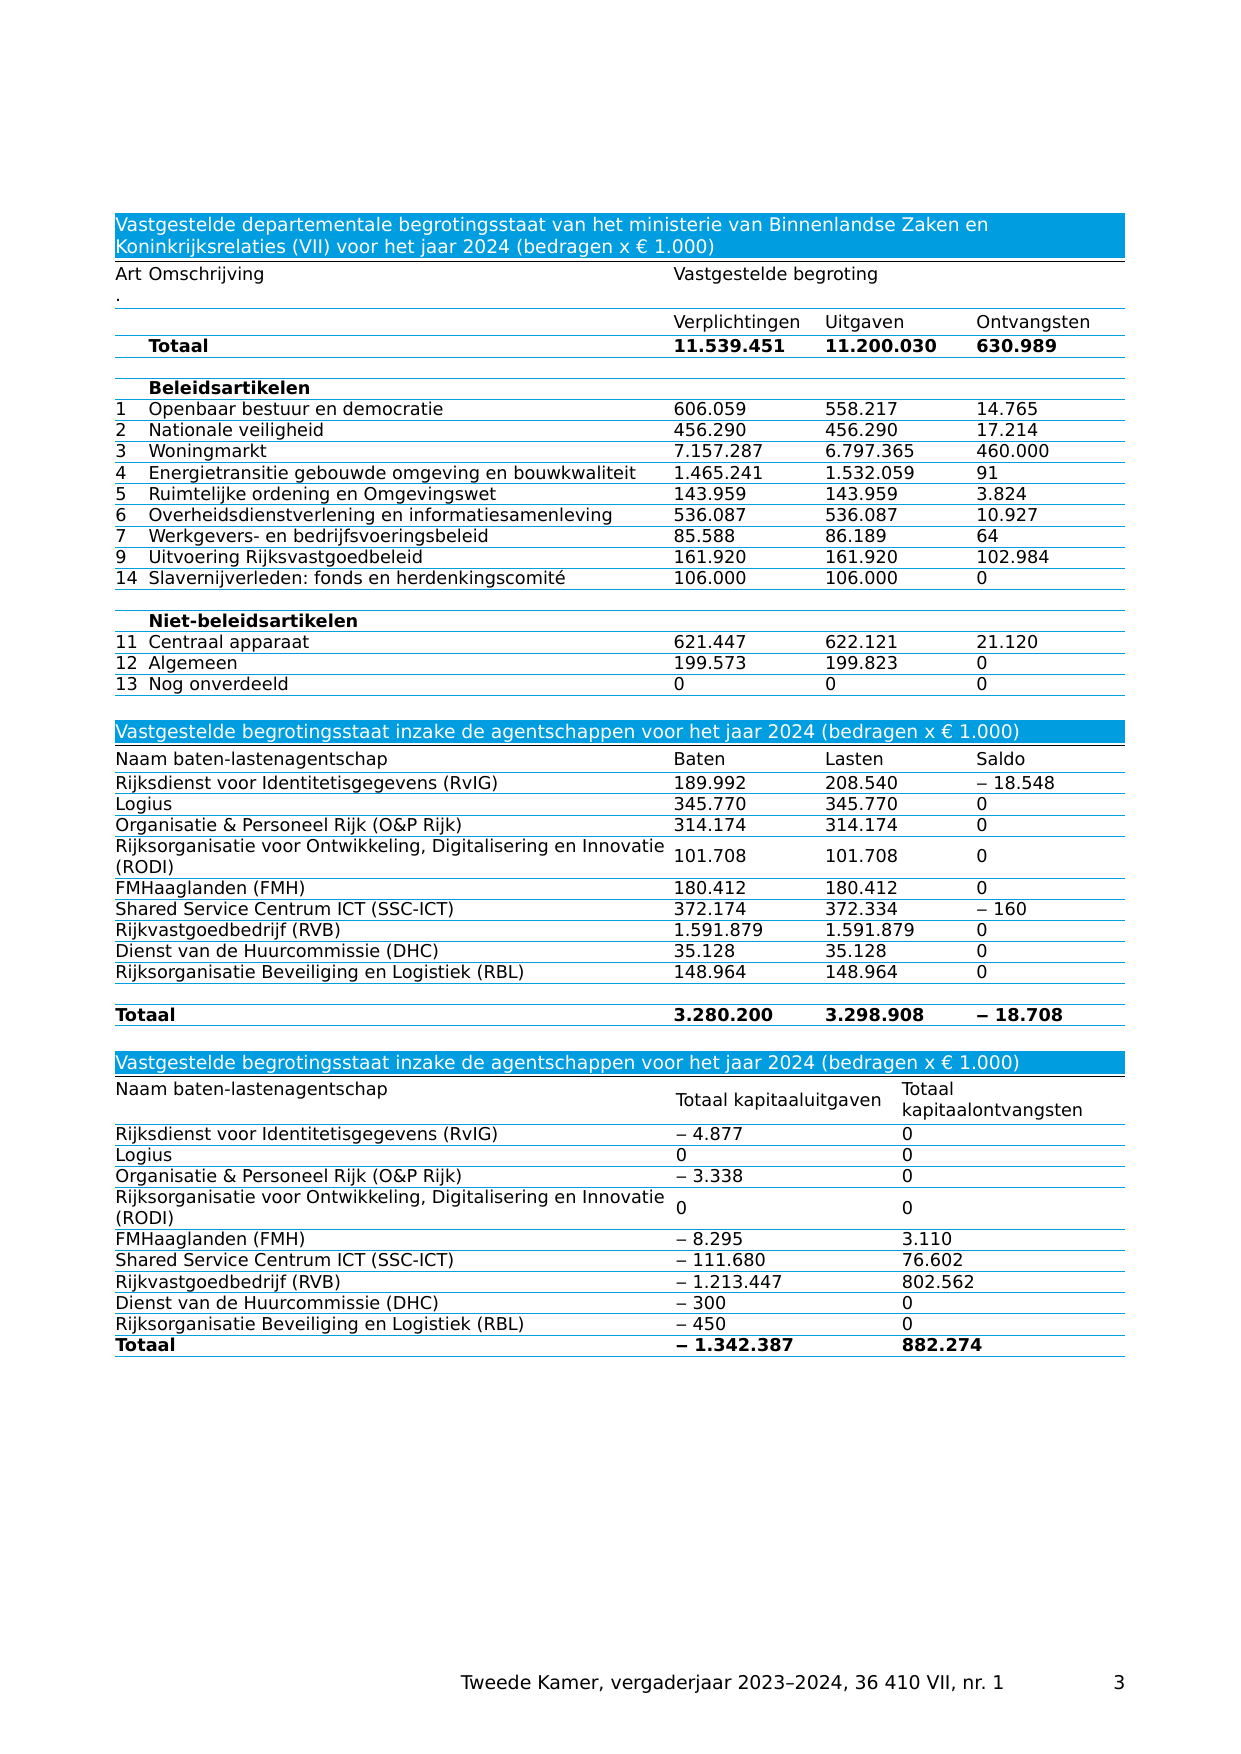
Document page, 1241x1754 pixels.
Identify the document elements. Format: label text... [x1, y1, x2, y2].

table_cell [822, 984, 973, 1004]
table_cell ‒ 18.548 [973, 773, 1125, 793]
table_cell 0 [973, 963, 1125, 983]
table_cell 372.174 [670, 900, 822, 920]
table_cell [670, 358, 822, 377]
table_cell 0 [973, 569, 1125, 589]
table_cell Naam baten-lastenagentschap [115, 1077, 673, 1123]
table_cell [115, 309, 145, 335]
table_cell Art. [115, 262, 145, 308]
table_cell ‒ 3.338 [673, 1167, 899, 1187]
table_cell 0 [822, 675, 973, 695]
table_cell [115, 379, 145, 399]
table_cell Totaal [115, 1005, 670, 1025]
table_cell FMHaaglanden (FMH) [115, 879, 670, 898]
table_cell Naam baten-lastenagentschap [115, 746, 670, 772]
table_cell 456.290 [670, 421, 822, 441]
table_cell 1 [115, 400, 145, 420]
table_cell 91 [973, 463, 1125, 483]
table_cell Nationale veiligheid [145, 421, 670, 441]
table_cell [973, 358, 1125, 377]
table_cell Organisatie & Personeel Rijk (O&P Rijk) [115, 1167, 673, 1187]
table_cell 9 [115, 548, 145, 568]
table_cell ‒ 300 [673, 1293, 899, 1313]
table_cell 345.770 [822, 794, 973, 814]
table_cell 14.765 [973, 400, 1125, 420]
table_cell 3.280.200 [670, 1005, 822, 1025]
table_cell Vastgestelde begroting [670, 262, 1125, 308]
table_cell Rijksdienst voor Identitetisgegevens (RvIG) [115, 773, 670, 793]
table_cell 11 [115, 632, 145, 652]
table_cell Logius [115, 1146, 673, 1166]
table_cell 106.000 [670, 569, 822, 589]
table_cell 64 [973, 527, 1125, 547]
table_cell 0 [673, 1146, 899, 1166]
table_cell 1.591.879 [670, 921, 822, 941]
table_cell Uitvoering Rijksvastgoedbeleid [145, 548, 670, 568]
table_cell Algemeen [145, 654, 670, 673]
table_cell [670, 590, 822, 610]
table_cell 0 [973, 794, 1125, 814]
table_cell 148.964 [822, 963, 973, 983]
table_cell [145, 358, 670, 377]
table_cell Rijkvastgoedbedrijf (RVB) [115, 1272, 673, 1292]
table_cell ‒ 4.877 [673, 1125, 899, 1145]
table_cell ‒ 8.295 [673, 1230, 899, 1250]
table_cell 3 [115, 442, 145, 462]
table_cell [973, 984, 1125, 1004]
table_cell 161.920 [670, 548, 822, 568]
table_cell Ontvangsten [973, 309, 1125, 335]
table_cell Ruimtelijke ordening en Omgevingswet [145, 484, 670, 504]
table_cell [670, 379, 822, 399]
table_cell Verplichtingen [670, 309, 822, 335]
table_cell Dienst van de Huurcommissie (DHC) [115, 942, 670, 962]
table_cell [822, 379, 973, 399]
table_cell [973, 379, 1125, 399]
table_cell 35.128 [822, 942, 973, 962]
table_cell 7.157.287 [670, 442, 822, 462]
table_cell 0 [899, 1167, 1125, 1187]
table_cell 0 [973, 921, 1125, 941]
table_cell Woningmarkt [145, 442, 670, 462]
table_cell [822, 358, 973, 377]
table_cell [973, 590, 1125, 610]
table_cell FMHaaglanden (FMH) [115, 1230, 673, 1250]
table_cell [115, 358, 145, 377]
table_cell Baten [670, 746, 822, 772]
table_cell 6.797.365 [822, 442, 973, 462]
table_cell Openbaar bestuur en democratie [145, 400, 670, 420]
table_cell Rijksorganisatie voor Ontwikkeling, Digitalisering en Innovatie (RODI) [115, 1188, 673, 1229]
table_cell ‒ 450 [673, 1314, 899, 1334]
table_cell Rijksorganisatie voor Ontwikkeling, Digitalisering en Innovatie (RODI) [115, 837, 670, 877]
table_cell 85.588 [670, 527, 822, 547]
table_cell Omschrijving [145, 262, 670, 308]
table_cell Saldo [973, 746, 1125, 772]
table_cell 3.298.908 [822, 1005, 973, 1025]
table_cell 0 [899, 1188, 1125, 1229]
table_cell 536.087 [670, 505, 822, 526]
table_cell 0 [899, 1293, 1125, 1313]
table_cell Organisatie & Personeel Rijk (O&P Rijk) [115, 816, 670, 836]
table_cell 622.121 [822, 632, 973, 652]
table_cell 558.217 [822, 400, 973, 420]
table_cell 11.200.030 [822, 336, 973, 356]
table_cell 86.189 [822, 527, 973, 547]
table_cell Centraal apparaat [145, 632, 670, 652]
table_cell 0 [973, 837, 1125, 877]
table_cell Nog onverdeeld [145, 675, 670, 695]
table_cell 17.214 [973, 421, 1125, 441]
table_cell ‒ 1.342.387 [673, 1336, 899, 1356]
table_cell 3.110 [899, 1230, 1125, 1250]
table_cell 2 [115, 421, 145, 441]
table_cell 536.087 [822, 505, 973, 526]
table_cell 180.412 [822, 879, 973, 898]
table_cell 21.120 [973, 632, 1125, 652]
table_cell [115, 336, 145, 356]
table_cell 0 [899, 1146, 1125, 1166]
table_cell Totaal kapitaalontvangsten [899, 1077, 1125, 1123]
table_cell 199.573 [670, 654, 822, 673]
table_cell Totaal kapitaaluitgaven [673, 1077, 899, 1123]
table_cell 161.920 [822, 548, 973, 568]
table_cell 0 [899, 1125, 1125, 1145]
table_cell 1.532.059 [822, 463, 973, 483]
table_cell 460.000 [973, 442, 1125, 462]
table_cell 4 [115, 463, 145, 483]
table_cell Totaal [145, 336, 670, 356]
table_cell ‒ 1.213.447 [673, 1272, 899, 1292]
table_cell 0 [670, 675, 822, 695]
table_cell 102.984 [973, 548, 1125, 568]
table_cell [670, 611, 822, 631]
table_cell 7 [115, 527, 145, 547]
table_cell 148.964 [670, 963, 822, 983]
table_cell ‒ 18.708 [973, 1005, 1125, 1025]
table_cell 3.824 [973, 484, 1125, 504]
table_cell [670, 984, 822, 1004]
table_cell 621.447 [670, 632, 822, 652]
table_cell 0 [973, 942, 1125, 962]
table_cell 12 [115, 654, 145, 673]
table_cell Lasten [822, 746, 973, 772]
table_cell 208.540 [822, 773, 973, 793]
table_cell 1.465.241 [670, 463, 822, 483]
table_cell Rijkvastgoedbedrijf (RVB) [115, 921, 670, 941]
table_cell 0 [973, 654, 1125, 673]
table_cell 143.959 [670, 484, 822, 504]
table_cell 314.174 [822, 816, 973, 836]
table_cell 456.290 [822, 421, 973, 441]
table_cell 314.174 [670, 816, 822, 836]
table_cell Energietransitie gebouwde omgeving en bouwkwaliteit [145, 463, 670, 483]
table_cell 35.128 [670, 942, 822, 962]
table_cell 76.602 [899, 1251, 1125, 1271]
table_cell Overheidsdienstverlening en informatiesamenleving [145, 505, 670, 526]
table_cell Niet-beleidsartikelen [145, 611, 670, 631]
table_cell [115, 984, 670, 1004]
table_cell [973, 611, 1125, 631]
table_cell 0 [673, 1188, 899, 1229]
table_cell 189.992 [670, 773, 822, 793]
table_cell [145, 309, 670, 335]
table_cell 5 [115, 484, 145, 504]
table_cell 0 [973, 675, 1125, 695]
table_cell 101.708 [670, 837, 822, 877]
table_cell 199.823 [822, 654, 973, 673]
table_cell 11.539.451 [670, 336, 822, 356]
table_cell 0 [973, 816, 1125, 836]
table_cell 802.562 [899, 1272, 1125, 1292]
table_cell [145, 590, 670, 610]
table_cell Dienst van de Huurcommissie (DHC) [115, 1293, 673, 1313]
table_cell Slavernijverleden: fonds en herdenkingscomité [145, 569, 670, 589]
table_cell 180.412 [670, 879, 822, 898]
table_cell [115, 611, 145, 631]
table_cell Rijksorganisatie Beveiliging en Logistiek (RBL) [115, 1314, 673, 1334]
table_cell [115, 590, 145, 610]
table_cell Uitgaven [822, 309, 973, 335]
table_cell Shared Service Centrum ICT (SSC-ICT) [115, 900, 670, 920]
table_cell 0 [899, 1314, 1125, 1334]
table_cell 14 [115, 569, 145, 589]
table_cell [822, 590, 973, 610]
table_cell 10.927 [973, 505, 1125, 526]
table_cell 606.059 [670, 400, 822, 420]
table_cell Beleidsartikelen [145, 379, 670, 399]
table_cell 101.708 [822, 837, 973, 877]
table_cell 630.989 [973, 336, 1125, 356]
table_cell Rijksorganisatie Beveiliging en Logistiek (RBL) [115, 963, 670, 983]
table_cell 6 [115, 505, 145, 526]
table_cell 372.334 [822, 900, 973, 920]
table_cell Totaal [115, 1336, 673, 1356]
table_cell 13 [115, 675, 145, 695]
table_cell 0 [973, 879, 1125, 898]
table_cell [822, 611, 973, 631]
table_cell Werkgevers- en bedrijfsvoeringsbeleid [145, 527, 670, 547]
table_cell 106.000 [822, 569, 973, 589]
table_cell ‒ 160 [973, 900, 1125, 920]
table_cell Rijksdienst voor Identitetisgegevens (RvIG) [115, 1125, 673, 1145]
table_cell 1.591.879 [822, 921, 973, 941]
table_cell Logius [115, 794, 670, 814]
table_cell Shared Service Centrum ICT (SSC-ICT) [115, 1251, 673, 1271]
table_cell 345.770 [670, 794, 822, 814]
table_cell 143.959 [822, 484, 973, 504]
table_cell ‒ 111.680 [673, 1251, 899, 1271]
table_cell 882.274 [899, 1336, 1125, 1356]
